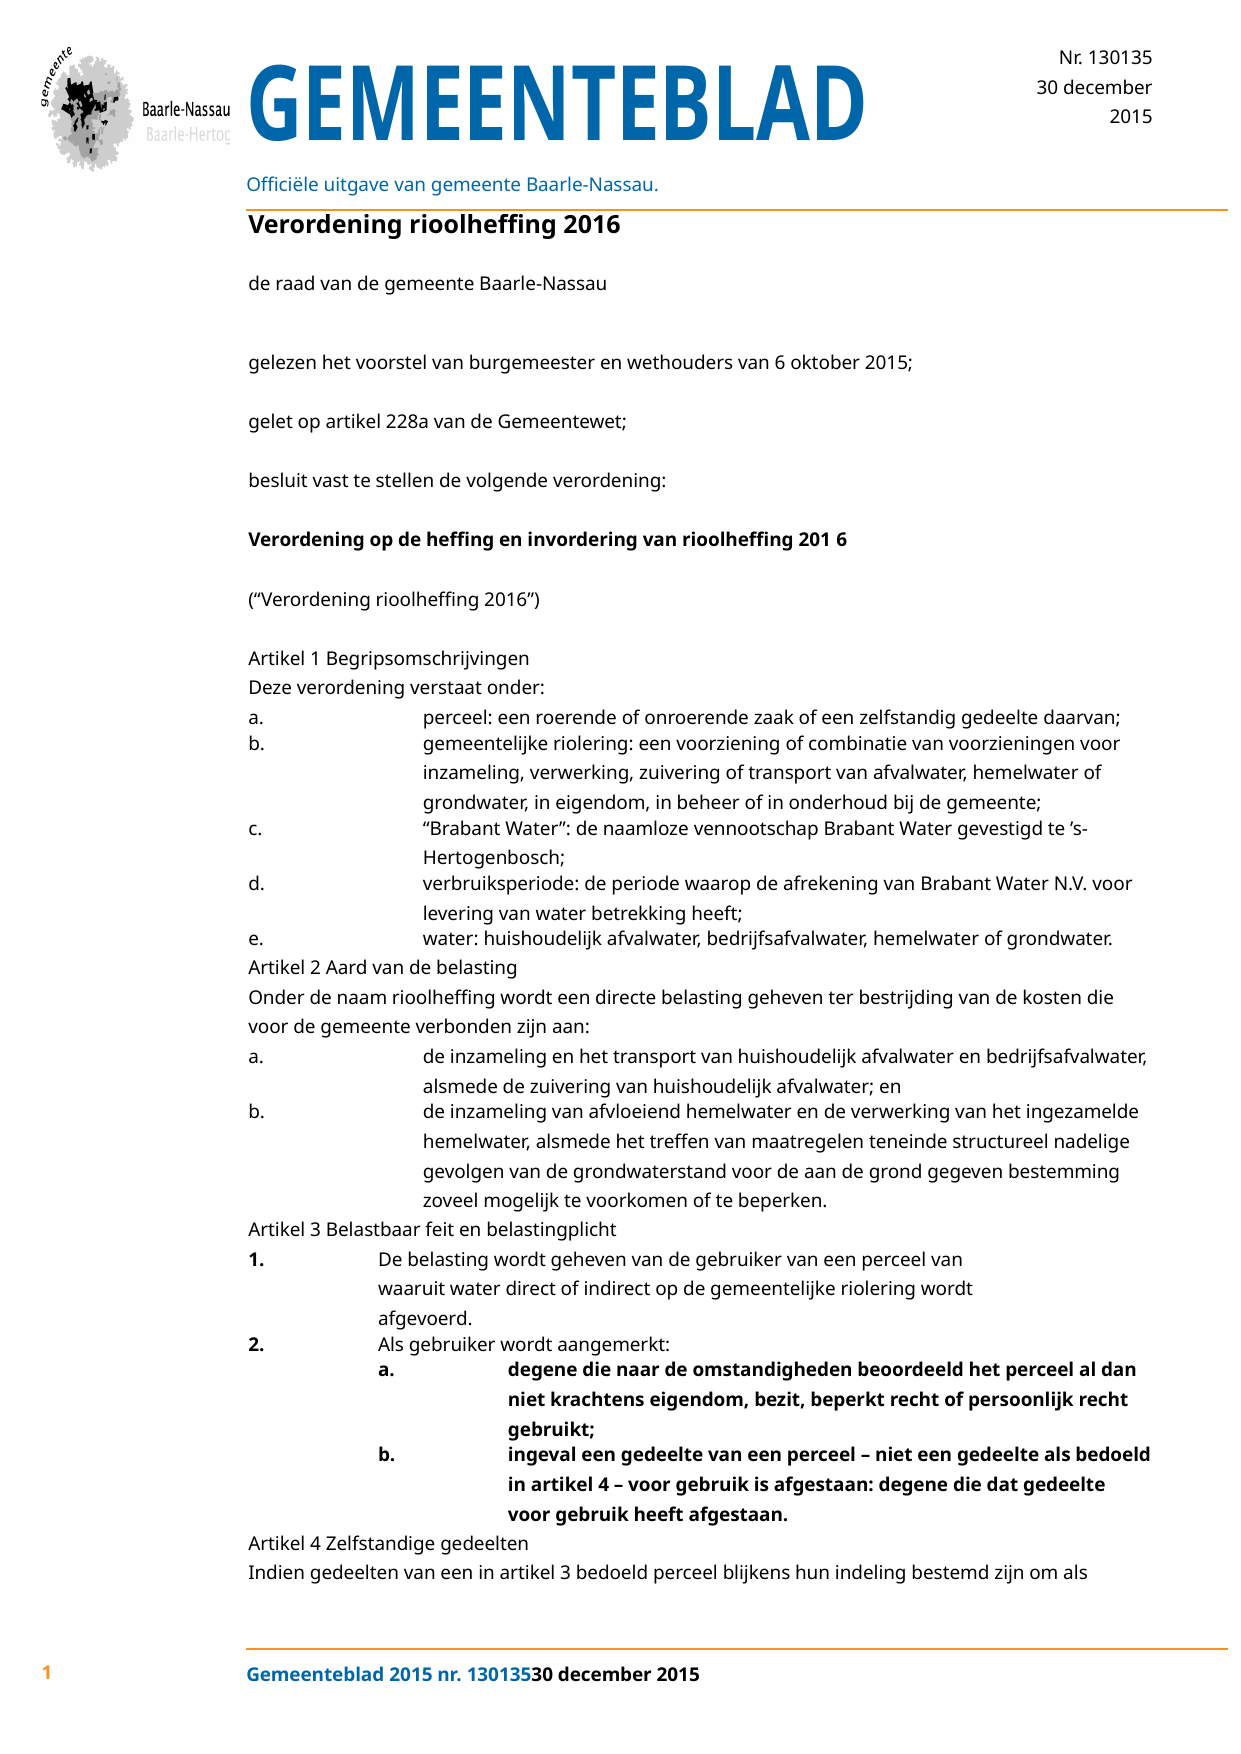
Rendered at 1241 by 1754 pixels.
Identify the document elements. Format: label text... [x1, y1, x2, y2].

table_header a. [248, 1043, 423, 1099]
table_cell b. [248, 1099, 423, 1213]
table_cell gemeentelijke riolering: een voorziening of combinatie van voorzieningen voor inzameling, verwerking, zuivering of transport van afvalwater, hemelwater of grondwater, in eigendom, in beheer of in onderhoud bij de gemeente; [423, 730, 1152, 815]
table_header De belasting wordt geheven van de gebruiker van een perceel van waaruit water direct of indirect op de gemeentelijke riolering wordt afgevoerd. [378, 1246, 1022, 1331]
table_cell [248, 1357, 378, 1442]
table_cell b. [378, 1442, 508, 1526]
text gelet op artikel 228a van de Gemeentewet; [248, 408, 1152, 434]
text Onder de naam rioolheffing wordt een directe belasting geheven ter bestrijding van de kosten die voor de gemeente verbonden zijn aan: [248, 984, 1152, 1039]
text Artikel 2 Aard van de belasting [248, 954, 1152, 980]
table_header 1. [248, 1246, 378, 1331]
text Artikel 4 Zelfstandige gedeelten [248, 1530, 1152, 1555]
text Deze verordening verstaat onder: [248, 674, 1152, 700]
text gelezen het voorstel van burgemeester en wethouders van 6 oktober 2015; [248, 349, 1152, 375]
table_header de inzameling en het transport van huishoudelijk afvalwater en bedrijfsafvalwater, alsmede de zuivering van huishoudelijk afvalwater; en [423, 1043, 1152, 1099]
text Verordening op de heffing en invordering van rioolheffing 201 6 [248, 527, 1152, 552]
table_cell c. [248, 815, 423, 870]
table_cell verbruiksperiode: de periode waarop de afrekening van Brabant Water N.V. voor levering van water betrekking heeft; [423, 870, 1152, 926]
text Indien gedeelten van een in artikel 3 bedoeld perceel blijkens hun indeling bestemd zijn om als [248, 1559, 1152, 1585]
text de raad van de gemeente Baarle-Nassau [248, 270, 1152, 296]
table_cell b. [248, 730, 423, 815]
table_cell [248, 1442, 378, 1526]
table_cell Als gebruiker wordt aangemerkt: [378, 1331, 1022, 1357]
text Verordening rioolheffing 2016 [248, 211, 1152, 241]
table_cell 2. [248, 1331, 378, 1357]
table_cell “Brabant Water”: de naamloze vennootschap Brabant Water gevestigd te ’s-Hertogenbosch; [423, 815, 1152, 870]
table_cell d. [248, 870, 423, 926]
text Artikel 1 Begripsomschrijvingen [248, 645, 1152, 671]
table_cell de inzameling van afvloeiend hemelwater en de verwerking van het ingezamelde hemelwater, alsmede het treffen van maatregelen teneinde structureel nadelige gevolgen van de grondwaterstand voor de aan de grond gegeven bestemming zoveel mogelijk te voorkomen of te beperken. [423, 1099, 1152, 1213]
text (“Verordening rioolheffing 2016”) [248, 586, 1152, 612]
table_cell degene die naar de omstandigheden beoordeeld het perceel al dan niet krachtens eigendom, bezit, beperkt recht of persoonlijk recht gebruikt; [508, 1357, 1152, 1442]
table_header perceel: een roerende of onroerende zaak of een zelfstandig gedeelte daarvan; [423, 704, 1152, 730]
text Artikel 3 Belastbaar feit en belastingplicht [248, 1216, 1152, 1242]
table_header a. [248, 704, 423, 730]
table_cell ingeval een gedeelte van een perceel – niet een gedeelte als bedoeld in artikel 4 – voor gebruik is afgestaan: degene die dat gedeelte voor gebruik heeft afgestaan. [508, 1442, 1152, 1526]
table_cell water: huishoudelijk afvalwater, bedrijfsafvalwater, hemelwater of grondwater. [423, 926, 1152, 951]
text besluit vast te stellen de volgende verordening: [248, 467, 1152, 493]
table_cell e. [248, 926, 423, 951]
picture [41, 47, 231, 172]
table_cell a. [378, 1357, 508, 1442]
